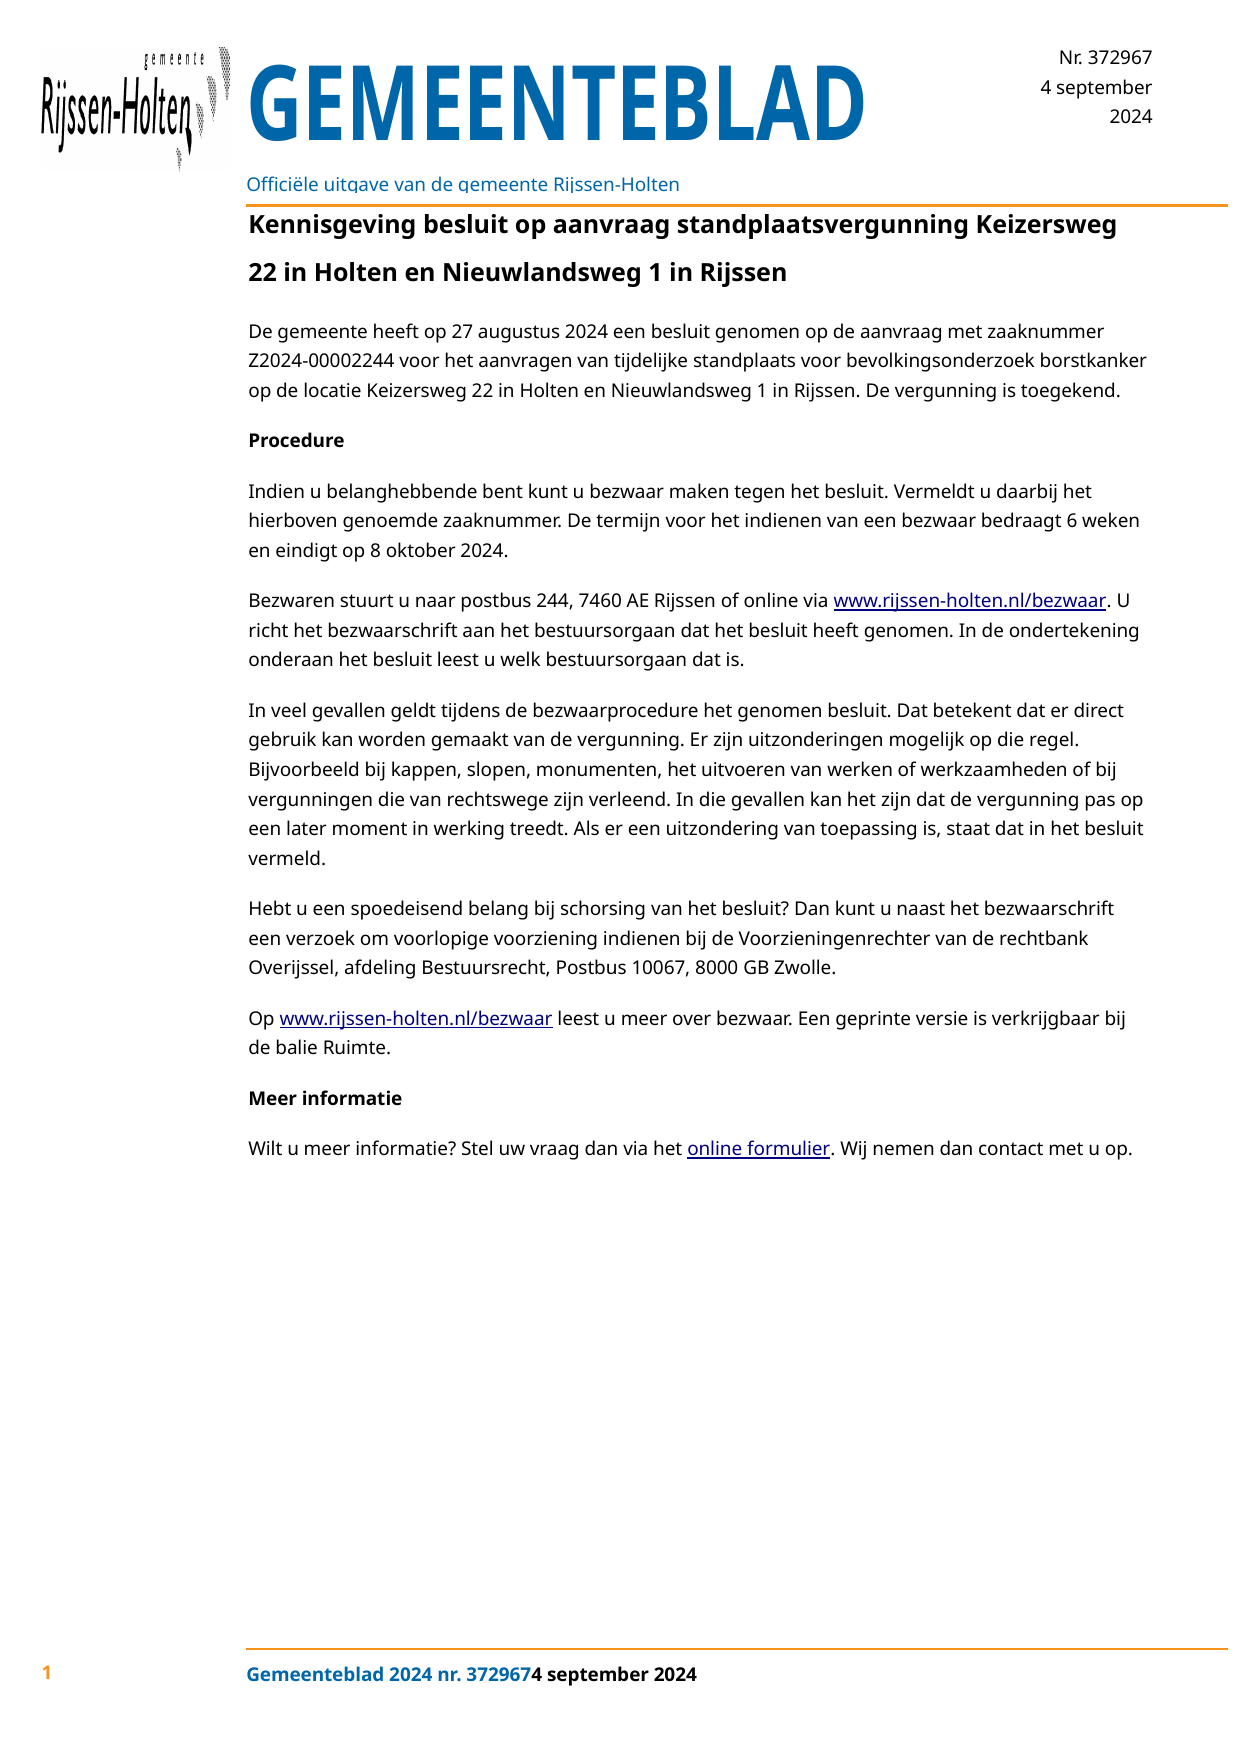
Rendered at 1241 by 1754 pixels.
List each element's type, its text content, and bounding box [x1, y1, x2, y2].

text Kennisgeving besluit op aanvraag standplaatsvergunning Keizersweg 22 in Holten en Nieuwlandsweg 1 in Rijssen [248, 207, 1152, 288]
text Op www.rijssen-holten.nl/bezwaar leest u meer over bezwaar. Een geprinte versie is verkrijgbaar bij de balie Ruimte. [248, 1005, 1152, 1060]
text Bezwaren stuurt u naar postbus 244, 7460 AE Rijssen of online via www.rijssen-holten.nl/bezwaar. U richt het bezwaarschrift aan het bestuursorgaan dat het besluit heeft genomen. In de ondertekening onderaan het besluit leest u welk bestuursorgaan dat is. [248, 587, 1152, 672]
text Hebt u een spoedeisend belang bij schorsing van het besluit? Dan kunt u naast het bezwaarschrift een verzoek om voorlopige voorziening indienen bij de Voorzieningenrechter van de rechtbank Overijssel, afdeling Bestuursrecht, Postbus 10067, 8000 GB Zwolle. [248, 895, 1152, 980]
text Procedure [248, 427, 1152, 453]
text De gemeente heeft op 27 augustus 2024 een besluit genomen op de aanvraag met zaaknummer Z2024-00002244 voor het aanvragen van tijdelijke standplaats voor bevolkingsonderzoek borstkanker op de locatie Keizersweg 22 in Holten en Nieuwlandsweg 1 in Rijssen. De vergunning is toegekend. [248, 318, 1152, 403]
text Meer informatie [248, 1085, 1152, 1111]
text Wilt u meer informatie? Stel uw vraag dan via het online formulier. Wij nemen dan contact met u op. [248, 1135, 1152, 1161]
text In veel gevallen geldt tijdens de bezwaarprocedure het genomen besluit. Dat betekent dat er direct gebruik kan worden gemaakt van de vergunning. Er zijn uitzonderingen mogelijk op die regel. Bijvoorbeeld bij kappen, slopen, monumenten, het uitvoeren van werken of werkzaamheden of bij vergunningen die van rechtswege zijn verleend. In die gevallen kan het zijn dat de vergunning pas op een later moment in werking treedt. Als er een uitzondering van toepassing is, staat dat in het besluit vermeld. [248, 697, 1152, 871]
text Indien u belanghebbende bent kunt u bezwaar maken tegen het besluit. Vermeldt u daarbij het hierboven genoemde zaaknummer. De termijn voor het indienen van een bezwaar bedraagt 6 weken en eindigt op 8 oktober 2024. [248, 478, 1152, 563]
picture [41, 47, 231, 172]
